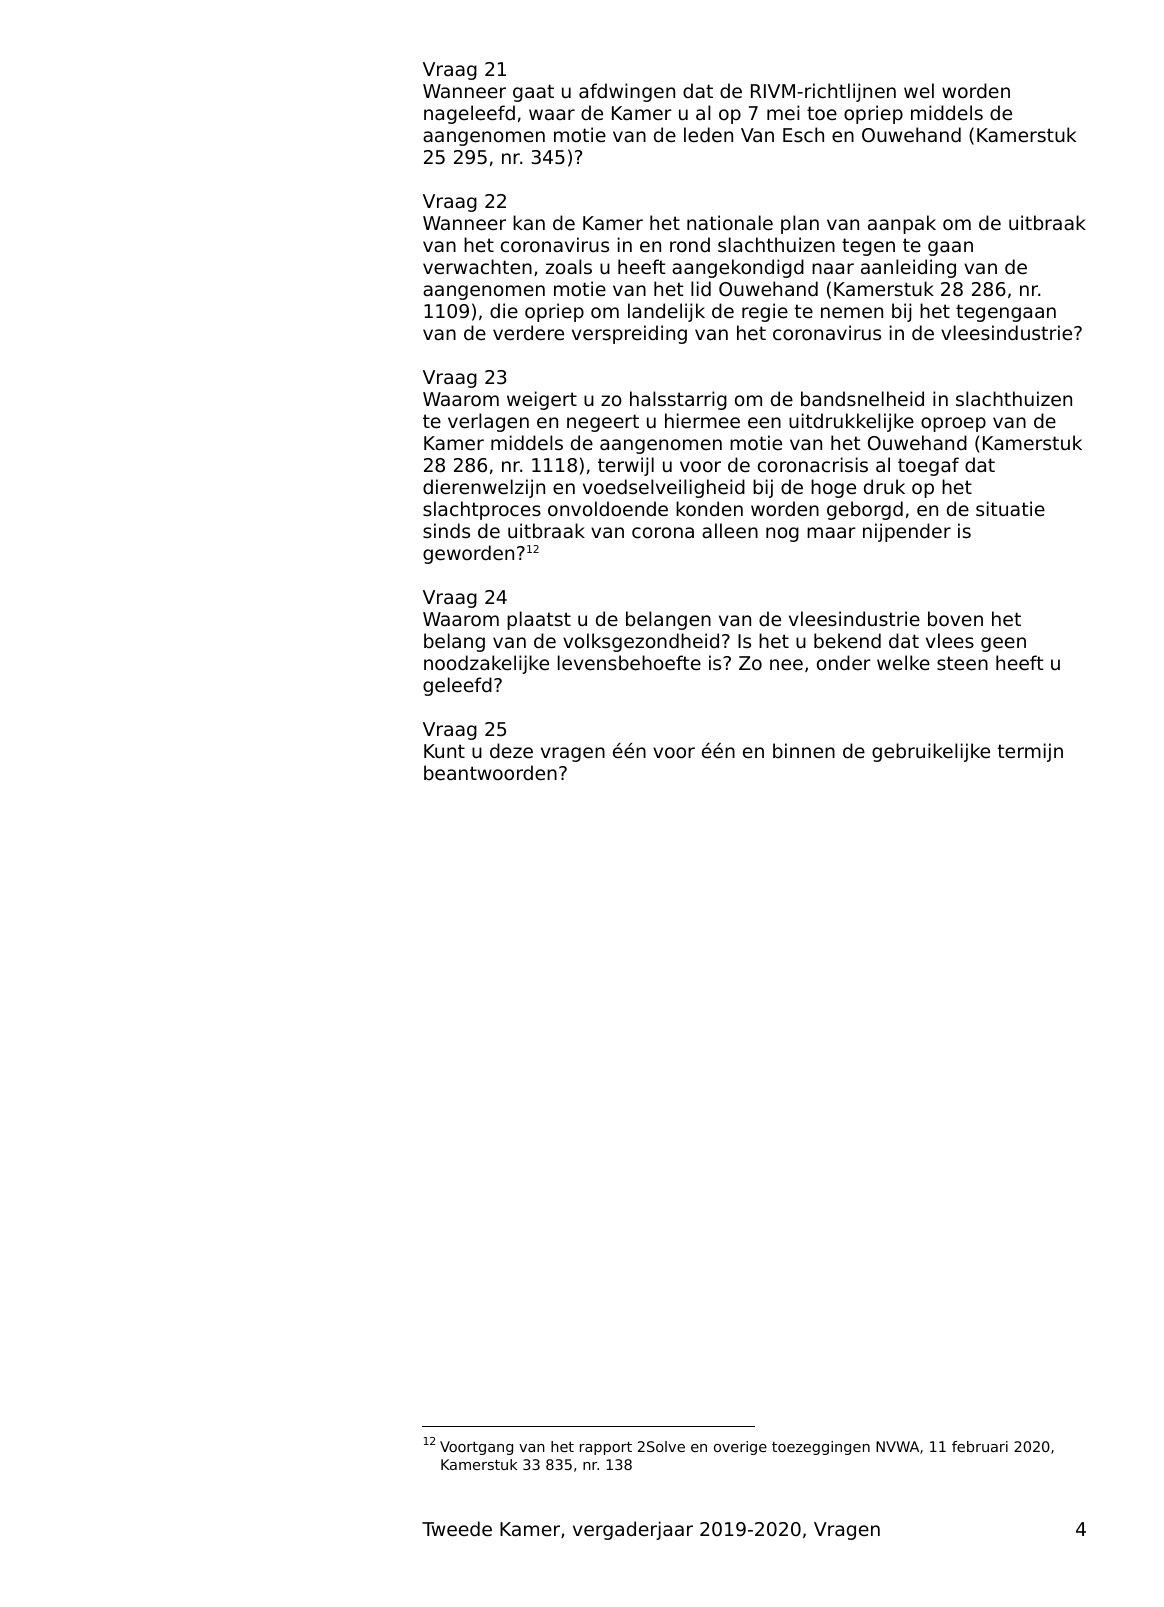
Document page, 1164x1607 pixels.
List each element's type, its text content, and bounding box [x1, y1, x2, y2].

text Kunt u deze vragen één voor één en binnen de gebruikelijke termijn beantwoorden? [422, 741, 1087, 785]
text Wanneer gaat u afdwingen dat de RIVM-richtlijnen wel worden nageleefd, waar de Kamer u al op 7 mei toe opriep middels de aangenomen motie van de leden Van Esch en Ouwehand (Kamerstuk 25 295, nr. 345)? [422, 81, 1087, 169]
text Vraag 21 [422, 59, 1087, 81]
text Vraag 22 [422, 191, 1087, 213]
text Wanneer kan de Kamer het nationale plan van aanpak om de uitbraak van het coronavirus in en rond slachthuizen tegen te gaan verwachten, zoals u heeft aangekondigd naar aanleiding van de aangenomen motie van het lid Ouwehand (Kamerstuk 28 286, nr. 1109), die opriep om landelijk de regie te nemen bij het tegengaan van de verdere verspreiding van het coronavirus in de vleesindustrie? [422, 213, 1087, 345]
text Voortgang van het rapport 2Solve en overige toezeggingen NVWA, 11 februari 2020, Kamerstuk 33 835, nr. 138 [422, 1435, 1087, 1474]
text Vraag 25 [422, 719, 1087, 741]
text Vraag 23 [422, 367, 1087, 389]
text Waarom plaatst u de belangen van de vleesindustrie boven het belang van de volksgezondheid? Is het u bekend dat vlees geen noodzakelijke levensbehoefte is? Zo nee, onder welke steen heeft u geleefd? [422, 609, 1087, 697]
text Vraag 24 [422, 587, 1087, 609]
text Waarom weigert u zo halsstarrig om de bandsnelheid in slachthuizen te verlagen en negeert u hiermee een uitdrukkelijke oproep van de Kamer middels de aangenomen motie van het Ouwehand (Kamerstuk 28 286, nr. 1118), terwijl u voor de coronacrisis al toegaf dat dierenwelzijn en voedselveiligheid bij de hoge druk op het slachtproces onvoldoende konden worden geborgd, en de situatie sinds de uitbraak van corona alleen nog maar nijpender is geworden? [422, 389, 1087, 565]
